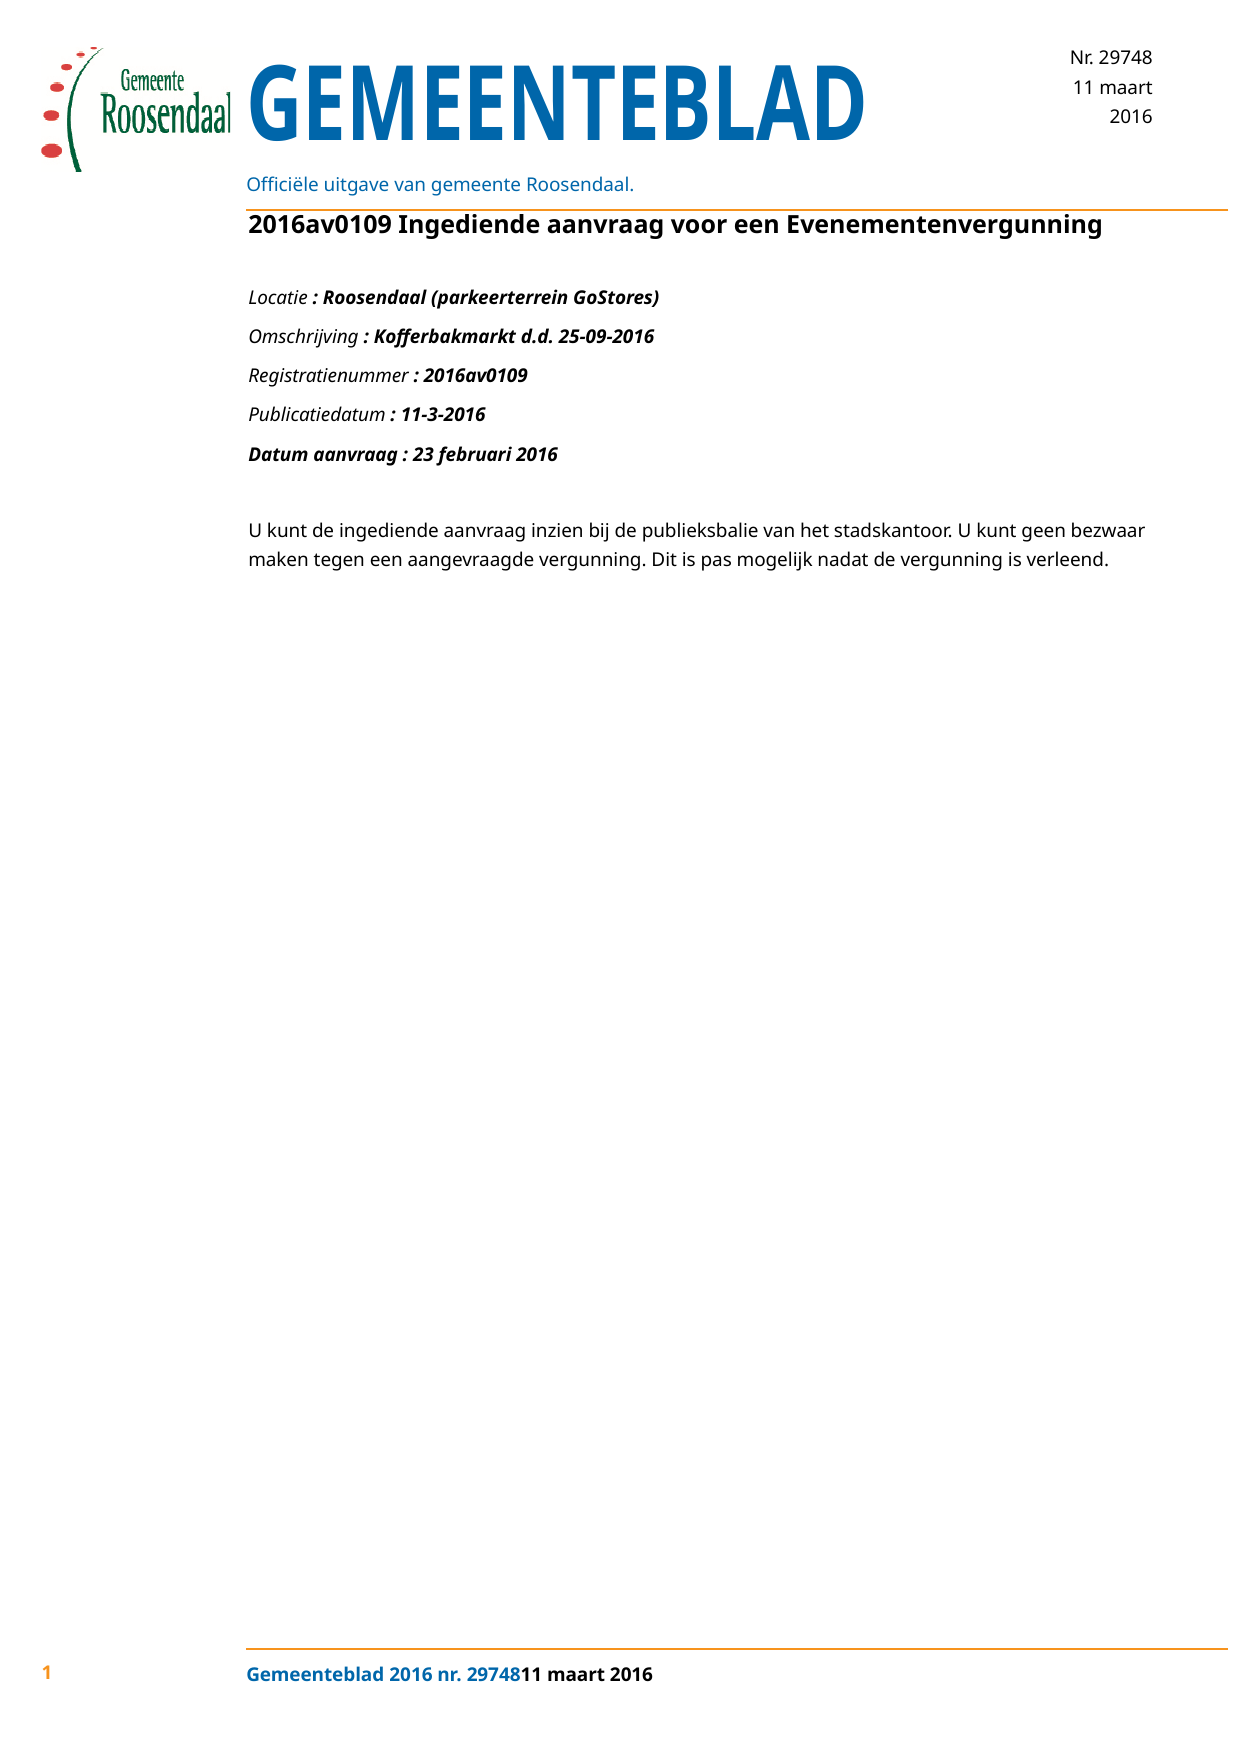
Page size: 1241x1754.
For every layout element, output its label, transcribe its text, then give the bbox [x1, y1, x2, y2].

text Locatie : Roosendaal (parkeerterrein GoStores) [248, 284, 1152, 309]
text 2016av0109 Ingediende aanvraag voor een Evenementenvergunning [248, 211, 1152, 241]
text Omschrijving : Kofferbakmarkt d.d. 25-09-2016 [248, 323, 1152, 349]
text Registratienummer : 2016av0109 [248, 362, 1152, 388]
text U kunt de ingediende aanvraag inzien bij de publieksbalie van het stadskantoor. U kunt geen bezwaar maken tegen een aangevraagde vergunning. Dit is pas mogelijk nadat de vergunning is verleend. [248, 517, 1152, 572]
text Datum aanvraag : 23 februari 2016 [248, 441, 1152, 467]
text Publicatiedatum : 11-3-2016 [248, 402, 1152, 427]
picture [41, 47, 231, 172]
